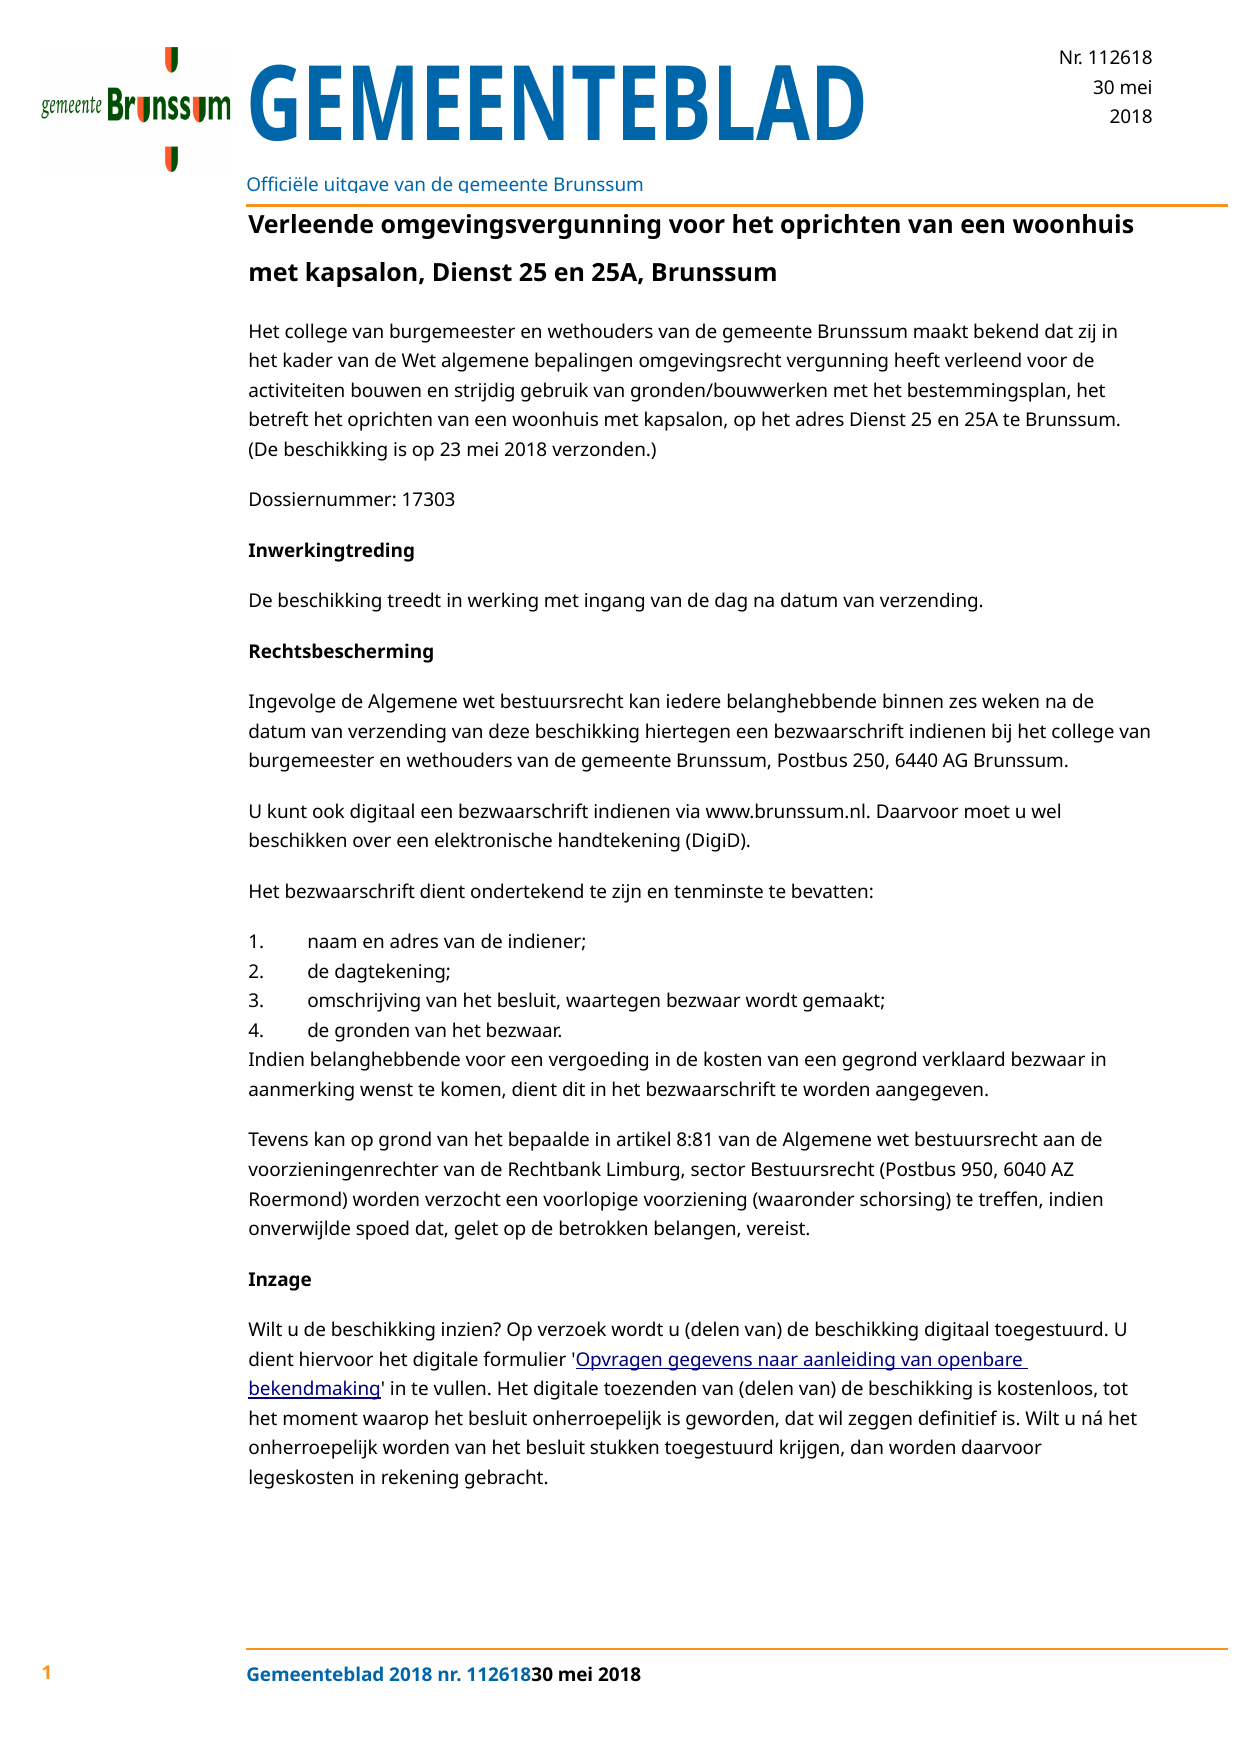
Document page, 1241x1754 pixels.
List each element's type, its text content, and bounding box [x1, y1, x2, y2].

text Verleende omgevingsvergunning voor het oprichten van een woonhuis met kapsalon, Dienst 25 en 25A, Brunssum [248, 207, 1152, 288]
list de gronden van het bezwaar. [248, 1017, 1152, 1043]
text Inzage [248, 1266, 1152, 1292]
list de dagtekening; [248, 958, 1152, 984]
text Het college van burgemeester en wethouders van de gemeente Brunssum maakt bekend dat zij in het kader van de Wet algemene bepalingen omgevingsrecht vergunning heeft verleend voor de activiteiten bouwen en strijdig gebruik van gronden/bouwwerken met het bestemmingsplan, het betreft het oprichten van een woonhuis met kapsalon, op het adres Dienst 25 en 25A te Brunssum. (De beschikking is op 23 mei 2018 verzonden.) [248, 318, 1152, 462]
text Dossiernummer: 17303 [248, 487, 1152, 512]
text De beschikking treedt in werking met ingang van de dag na datum van verzending. [248, 587, 1152, 613]
list naam en adres van de indiener; [248, 928, 1152, 954]
text Wilt u de beschikking inzien? Op verzoek wordt u (delen van) de beschikking digitaal toegestuurd. U dient hiervoor het digitale formulier 'Opvragen gegevens naar aanleiding van openbare bekendmaking' in te vullen. Het digitale toezenden van (delen van) de beschikking is kostenloos, tot het moment waarop het besluit onherroepelijk is geworden, dat wil zeggen definitief is. Wilt u ná het onherroepelijk worden van het besluit stukken toegestuurd krijgen, dan worden daarvoor legeskosten in rekening gebracht. [248, 1316, 1152, 1490]
text Het bezwaarschrift dient ondertekend te zijn en tenminste te bevatten: [248, 878, 1152, 904]
text Tevens kan op grond van het bepaalde in artikel 8:81 van de Algemene wet bestuursrecht aan de voorzieningenrechter van de Rechtbank Limburg, sector Bestuursrecht (Postbus 950, 6040 AZ Roermond) worden verzocht een voorlopige voorziening (waaronder schorsing) te treffen, indien onverwijlde spoed dat, gelet op de betrokken belangen, vereist. [248, 1127, 1152, 1241]
picture [41, 47, 231, 172]
text Inwerkingtreding [248, 537, 1152, 563]
list omschrijving van het besluit, waartegen bezwaar wordt gemaakt; [248, 987, 1152, 1013]
text Rechtsbescherming [248, 638, 1152, 664]
text Ingevolge de Algemene wet bestuursrecht kan iedere belanghebbende binnen zes weken na de datum van verzending van deze beschikking hiertegen een bezwaarschrift indienen bij het college van burgemeester en wethouders van de gemeente Brunssum, Postbus 250, 6440 AG Brunssum. [248, 688, 1152, 773]
text U kunt ook digitaal een bezwaarschrift indienen via www.brunssum.nl. Daarvoor moet u wel beschikken over een elektronische handtekening (DigiD). [248, 798, 1152, 853]
text Indien belanghebbende voor een vergoeding in de kosten van een gegrond verklaard bezwaar in aanmerking wenst te komen, dient dit in het bezwaarschrift te worden aangegeven. [248, 1047, 1152, 1102]
